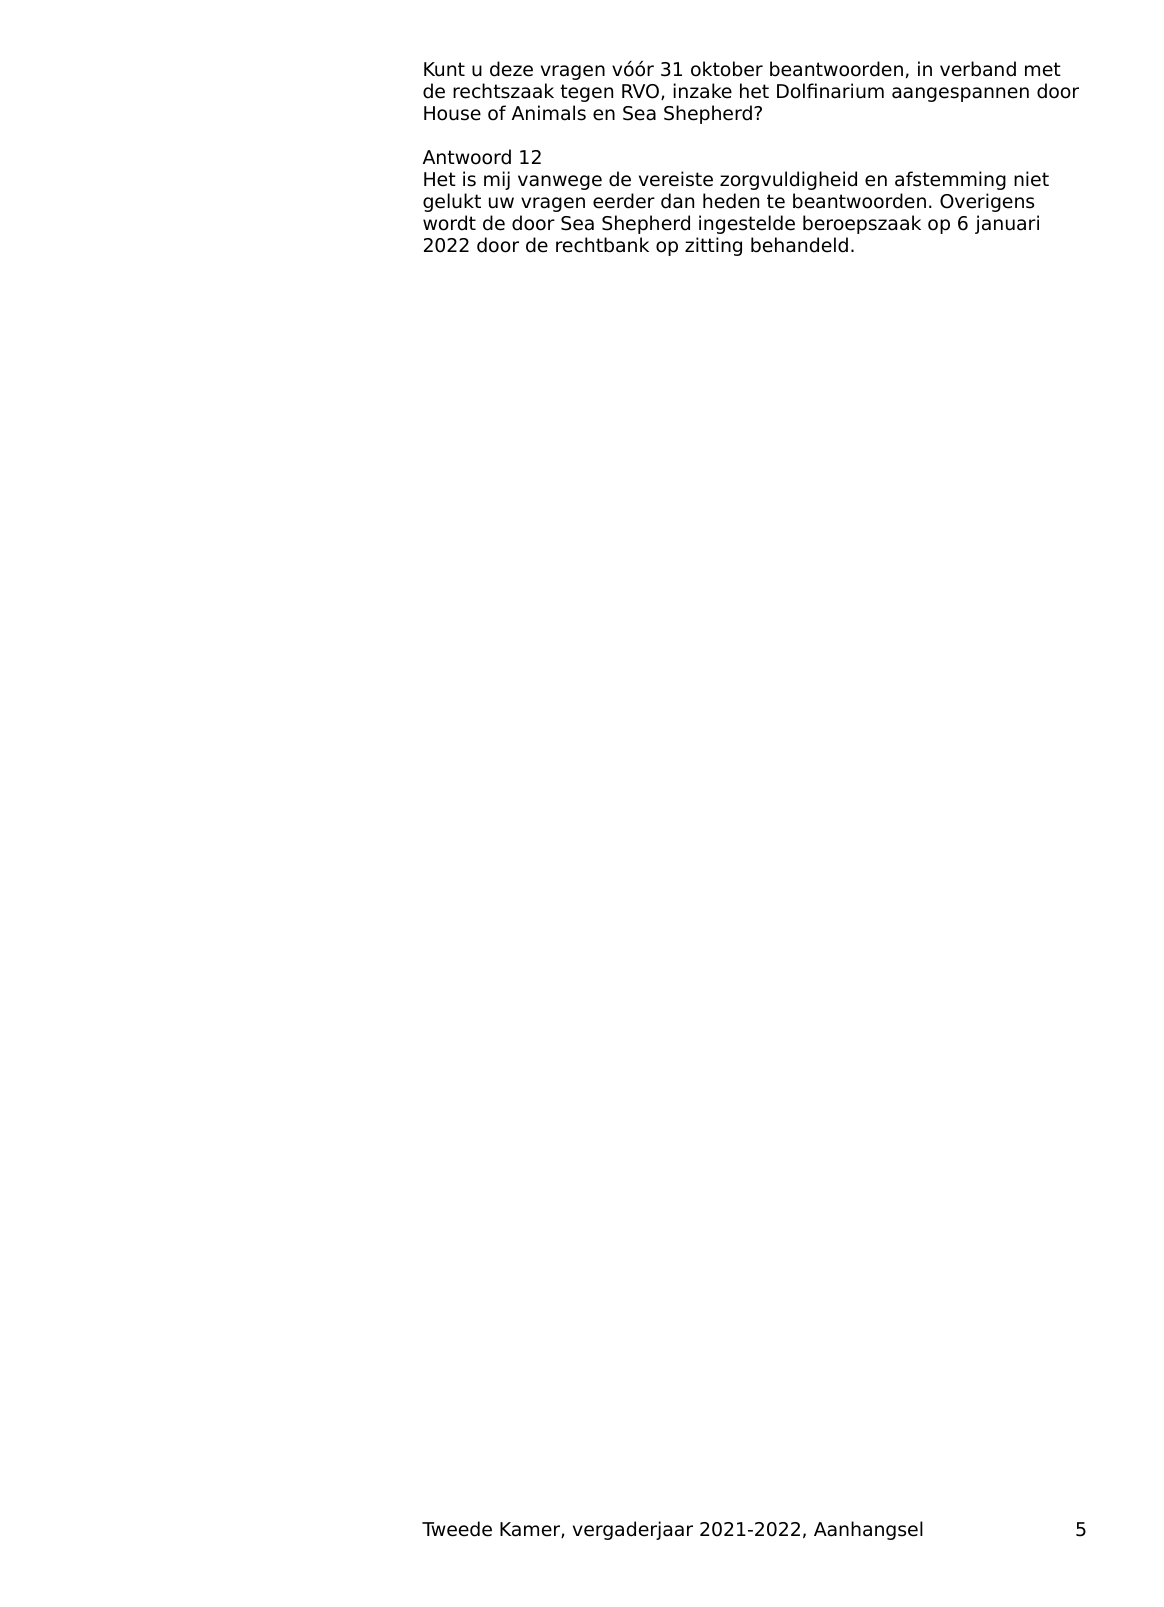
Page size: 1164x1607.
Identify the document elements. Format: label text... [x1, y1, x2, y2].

text Het is mij vanwege de vereiste zorgvuldigheid en afstemming niet gelukt uw vragen eerder dan heden te beantwoorden. Overigens wordt de door Sea Shepherd ingestelde beroepszaak op 6 januari 2022 door de rechtbank op zitting behandeld. [422, 169, 1087, 257]
text Antwoord 12 [422, 147, 1087, 169]
text Kunt u deze vragen vóór 31 oktober beantwoorden, in verband met de rechtszaak tegen RVO, inzake het Dolfinarium aangespannen door House of Animals en Sea Shepherd? [422, 59, 1087, 125]
